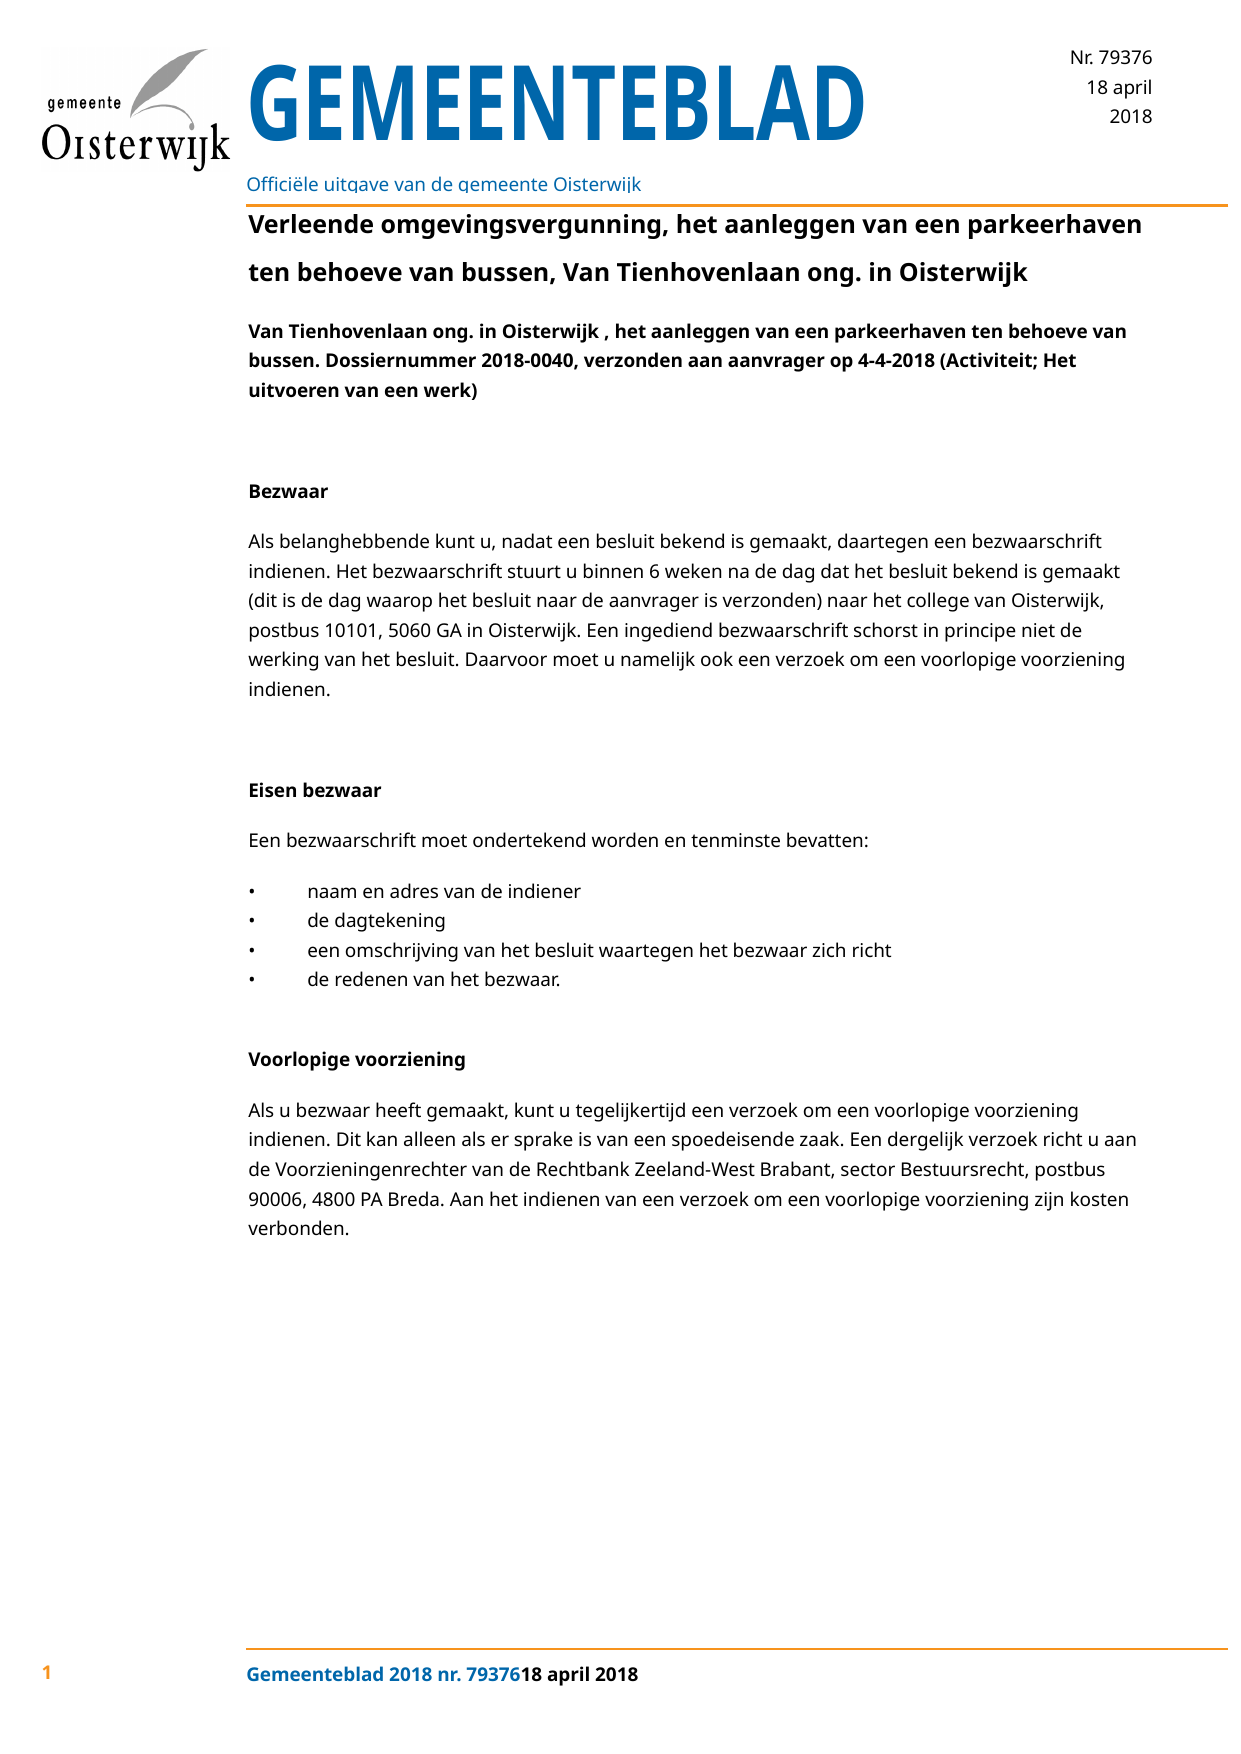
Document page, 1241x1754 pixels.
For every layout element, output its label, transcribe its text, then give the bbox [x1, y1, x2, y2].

list naam en adres van de indiener [248, 878, 1152, 904]
list de dagtekening [248, 907, 1152, 933]
text Voorlopige voorziening [248, 1047, 1152, 1072]
list een omschrijving van het besluit waartegen het bezwaar zich richt [248, 937, 1152, 963]
text Bezwaar [248, 478, 1152, 504]
text Verleende omgevingsvergunning, het aanleggen van een parkeerhaven ten behoeve van bussen, Van Tienhovenlaan ong. in Oisterwijk [248, 207, 1152, 288]
text Als u bezwaar heeft gemaakt, kunt u tegelijkertijd een verzoek om een voorlopige voorziening indienen. Dit kan alleen als er sprake is van een spoedeisende zaak. Een dergelijk verzoek richt u aan de Voorzieningenrechter van de Rechtbank Zeeland-West Brabant, sector Bestuursrecht, postbus 90006, 4800 PA Breda. Aan het indienen van een verzoek om een voorlopige voorziening zijn kosten verbonden. [248, 1097, 1152, 1241]
text Van Tienhovenlaan ong. in Oisterwijk , het aanleggen van een parkeerhaven ten behoeve van bussen. Dossiernummer 2018-0040, verzonden aan aanvrager op 4-4-2018 (Activiteit; Het uitvoeren van een werk) [248, 318, 1152, 403]
list de redenen van het bezwaar. [248, 967, 1152, 992]
text Als belanghebbende kunt u, nadat een besluit bekend is gemaakt, daartegen een bezwaarschrift indienen. Het bezwaarschrift stuurt u binnen 6 weken na de dag dat het besluit bekend is gemaakt (dit is de dag waarop het besluit naar de aanvrager is verzonden) naar het college van Oisterwijk, postbus 10101, 5060 GA in Oisterwijk. Een ingediend bezwaarschrift schorst in principe niet de werking van het besluit. Daarvoor moet u namelijk ook een verzoek om een voorlopige voorziening indienen. [248, 528, 1152, 702]
text Een bezwaarschrift moet ondertekend worden en tenminste bevatten: [248, 827, 1152, 853]
picture [41, 47, 231, 172]
text Eisen bezwaar [248, 777, 1152, 803]
